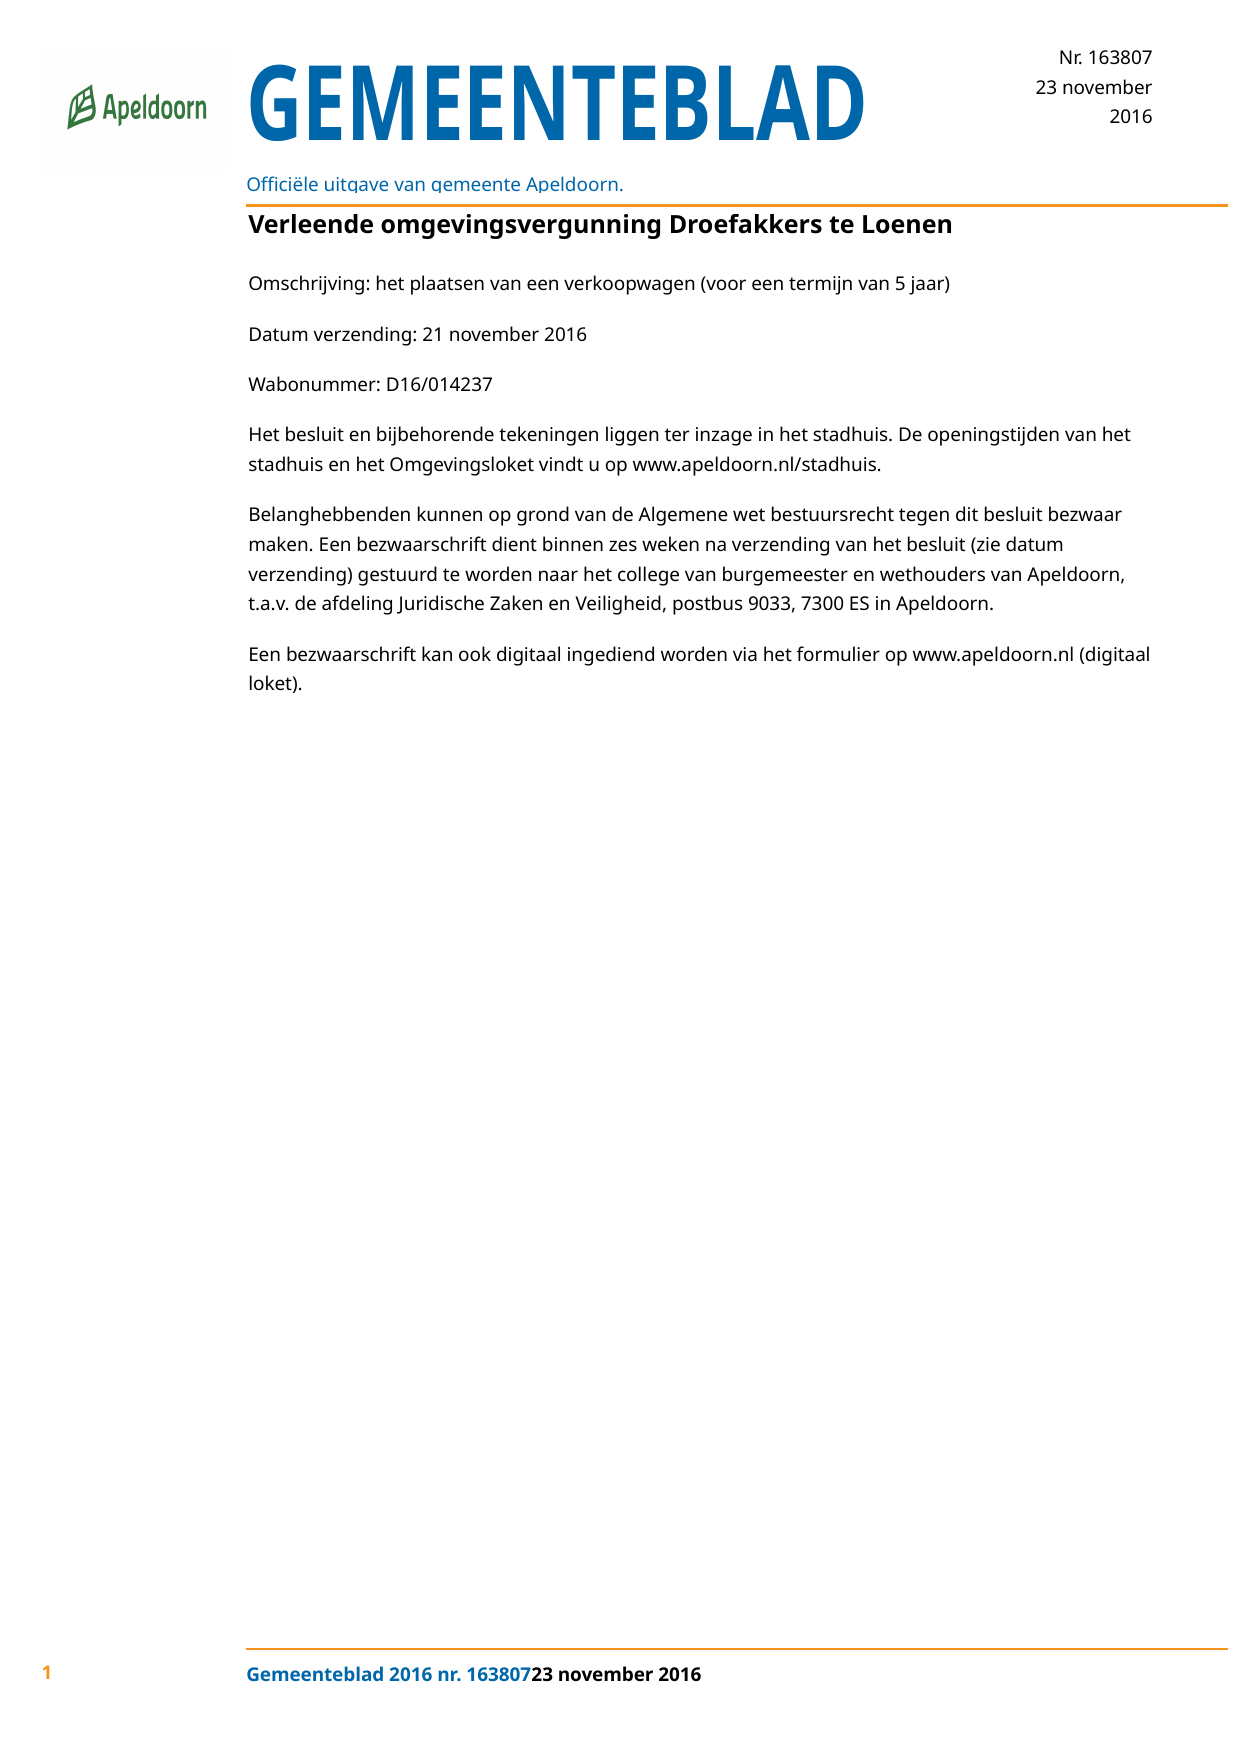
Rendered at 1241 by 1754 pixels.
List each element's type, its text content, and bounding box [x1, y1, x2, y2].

text Belanghebbenden kunnen op grond van de Algemene wet bestuursrecht tegen dit besluit bezwaar maken. Een bezwaarschrift dient binnen zes weken na verzending van het besluit (zie datum verzending) gestuurd te worden naar het college van burgemeester en wethouders van Apeldoorn, t.a.v. de afdeling Juridische Zaken en Veiligheid, postbus 9033, 7300 ES in Apeldoorn. [248, 502, 1152, 616]
text Wabonummer: D16/014237 [248, 371, 1152, 397]
text Datum verzending: 21 november 2016 [248, 321, 1152, 346]
text Een bezwaarschrift kan ook digitaal ingediend worden via het formulier op www.apeldoorn.nl (digitaal loket). [248, 641, 1152, 696]
picture [41, 47, 231, 172]
text Verleende omgevingsvergunning Droefakkers te Loenen [248, 207, 1152, 241]
text Het besluit en bijbehorende tekeningen liggen ter inzage in het stadhuis. De openingstijden van het stadhuis en het Omgevingsloket vindt u op www.apeldoorn.nl/stadhuis. [248, 422, 1152, 477]
text Omschrijving: het plaatsen van een verkoopwagen (voor een termijn van 5 jaar) [248, 270, 1152, 296]
